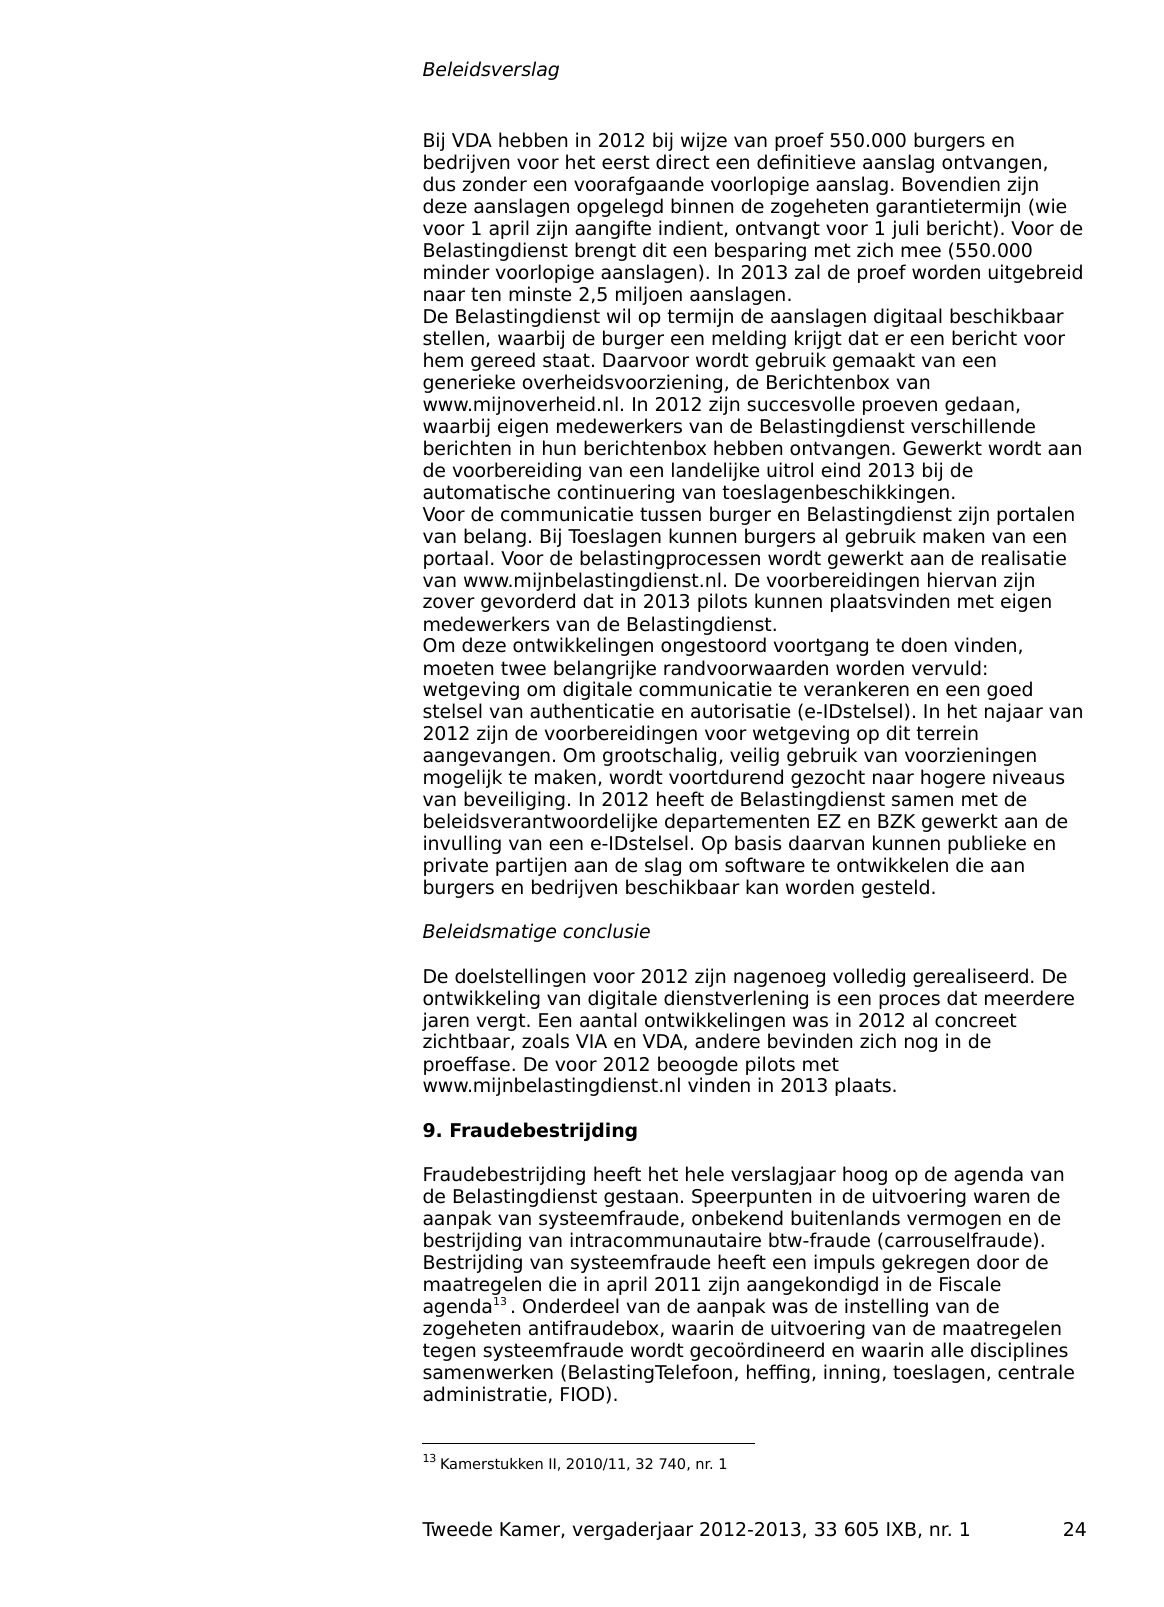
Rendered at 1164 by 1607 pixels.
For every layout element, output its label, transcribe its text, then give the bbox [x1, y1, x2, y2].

text Bij VDA hebben in 2012 bij wijze van proef 550.000 burgers en bedrijven voor het eerst direct een definitieve aanslag ontvangen, dus zonder een voorafgaande voorlopige aanslag. Bovendien zijn deze aanslagen opgelegd binnen de zogeheten garantietermijn (wie voor 1 april zijn aangifte indient, ontvangt voor 1 juli bericht). Voor de Belastingdienst brengt dit een besparing met zich mee (550.000 minder voorlopige aanslagen). In 2013 zal de proef worden uitgebreid naar ten minste 2,5 miljoen aanslagen. [422, 130, 1087, 306]
text De doelstellingen voor 2012 zijn nagenoeg volledig gerealiseerd. De ontwikkeling van digitale dienstverlening is een proces dat meerdere jaren vergt. Een aantal ontwikkelingen was in 2012 al concreet zichtbaar, zoals VIA en VDA, andere bevinden zich nog in de proeffase. De voor 2012 beoogde pilots met www.mijnbelastingdienst.nl vinden in 2013 plaats. [422, 966, 1087, 1097]
text Kamerstukken II, 2010/11, 32 740, nr. 1 [422, 1452, 1087, 1474]
text Fraudebestrijding heeft het hele verslagjaar hoog op de agenda van de Belastingdienst gestaan. Speerpunten in de uitvoering waren de aanpak van systeemfraude, onbekend buitenlands vermogen en de bestrijding van intracommunautaire btw-fraude (carrouselfraude). [422, 1164, 1087, 1252]
text Bestrijding van systeemfraude heeft een impuls gekregen door de maatregelen die in april 2011 zijn aangekondigd in de Fiscale agenda. Onderdeel van de aanpak was de instelling van de zogeheten antifraudebox, waarin de uitvoering van de maatregelen tegen systeemfraude wordt gecoördineerd en waarin alle disciplines samenwerken (BelastingTelefoon, heffing, inning, toeslagen, centrale administratie, FIOD). [422, 1252, 1087, 1406]
text De Belastingdienst wil op termijn de aanslagen digitaal beschikbaar stellen, waarbij de burger een melding krijgt dat er een bericht voor hem gereed staat. Daarvoor wordt gebruik gemaakt van een generieke overheidsvoorziening, de Berichtenbox van www.mijnoverheid.nl. In 2012 zijn succesvolle proeven gedaan, waarbij eigen medewerkers van de Belastingdienst verschillende berichten in hun berichtenbox hebben ontvangen. Gewerkt wordt aan de voorbereiding van een landelijke uitrol eind 2013 bij de automatische continuering van toeslagenbeschikkingen. [422, 306, 1087, 503]
text Om deze ontwikkelingen ongestoord voortgang te doen vinden, moeten twee belangrijke randvoorwaarden worden vervuld: wetgeving om digitale communicatie te verankeren en een goed stelsel van authenticatie en autorisatie (e-IDstelsel). In het najaar van 2012 zijn de voorbereidingen voor wetgeving op dit terrein aangevangen. Om grootschalig, veilig gebruik van voorzieningen mogelijk te maken, wordt voortdurend gezocht naar hogere niveaus van beveiliging. In 2012 heeft de Belastingdienst samen met de beleidsverantwoordelijke departementen EZ en BZK gewerkt aan de invulling van een e-IDstelsel. Op basis daarvan kunnen publieke en private partijen aan de slag om software te ontwikkelen die aan burgers en bedrijven beschikbaar kan worden gesteld. [422, 635, 1087, 899]
text Voor de communicatie tussen burger en Belastingdienst zijn portalen van belang. Bij Toeslagen kunnen burgers al gebruik maken van een portaal. Voor de belastingprocessen wordt gewerkt aan de realisatie van www.mijnbelastingdienst.nl. De voorbereidingen hiervan zijn zover gevorderd dat in 2013 pilots kunnen plaatsvinden met eigen medewerkers van de Belastingdienst. [422, 503, 1087, 635]
subtitle 9. Fraudebestrijding [422, 1119, 1087, 1142]
subtitle Beleidsmatige conclusie [422, 921, 1087, 943]
